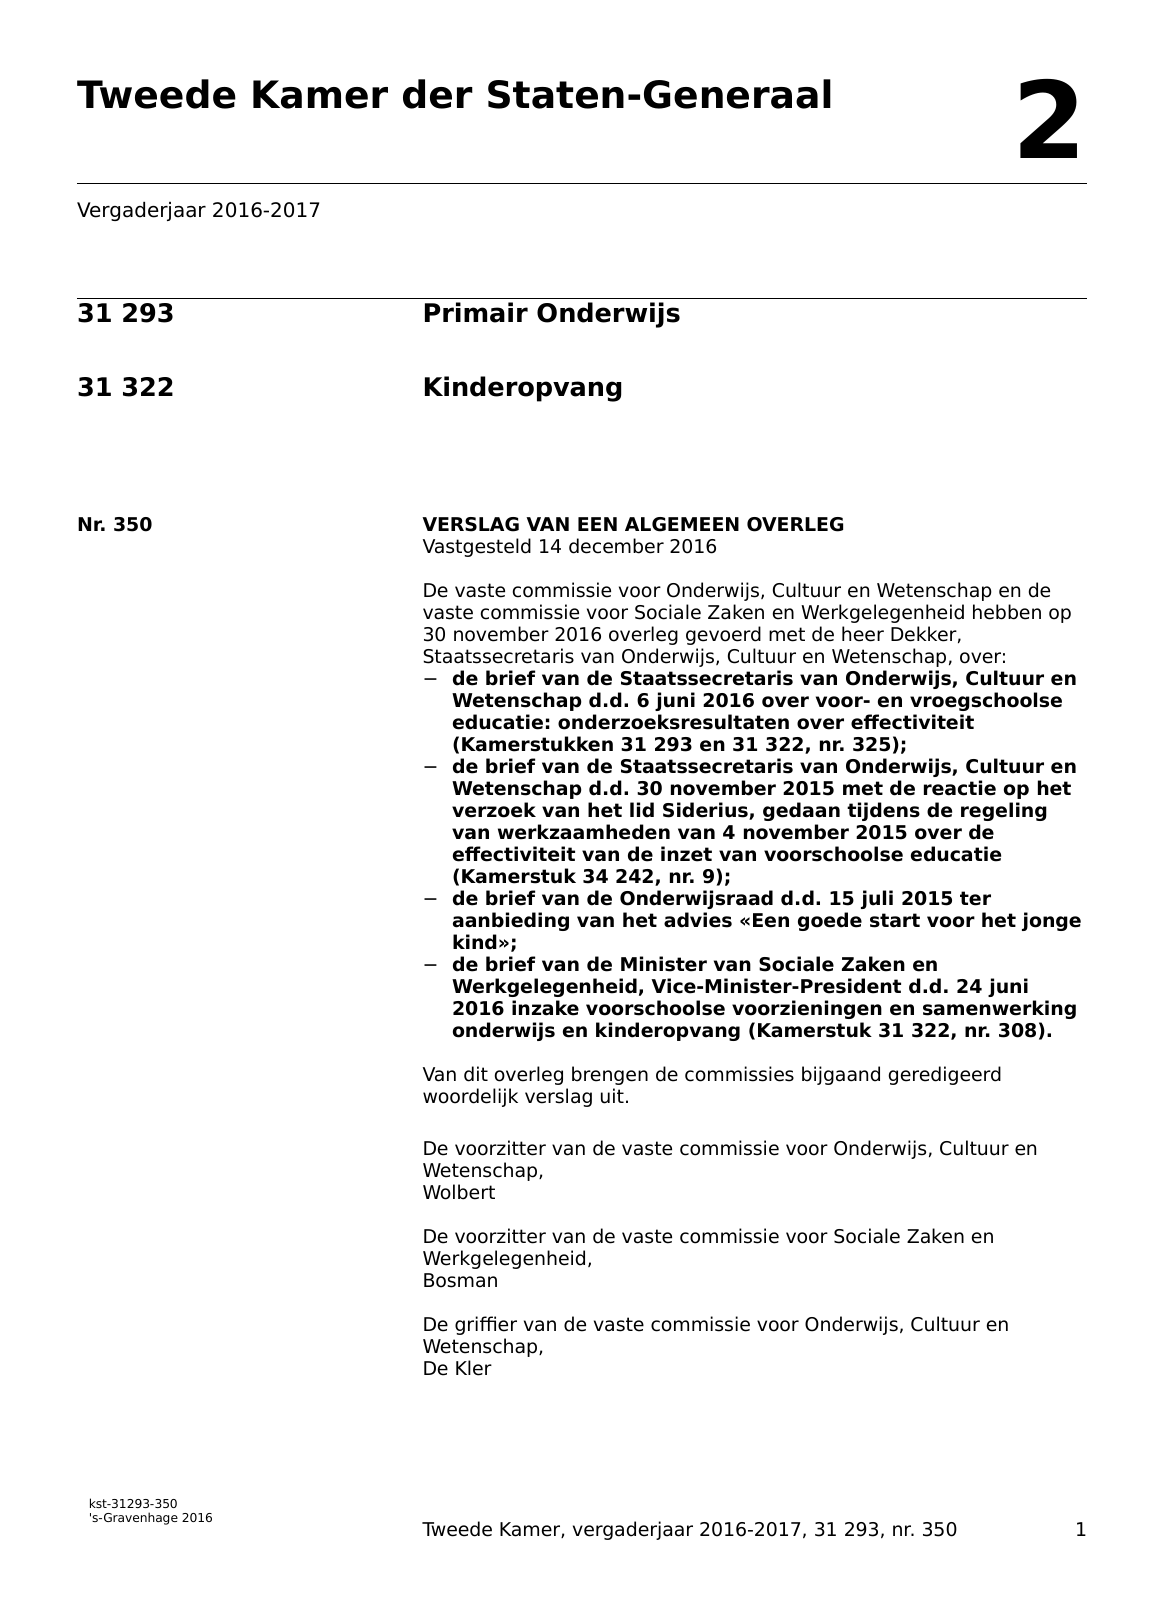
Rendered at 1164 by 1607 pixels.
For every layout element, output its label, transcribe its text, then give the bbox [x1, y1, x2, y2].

subtitle Nr. 350 VERSLAG VAN EEN ALGEMEEN OVERLEG [77, 514, 1087, 536]
text 's-Gravenhage 2016 [88, 1511, 323, 1525]
text − de brief van de Minister van Sociale Zaken en Werkgelegenheid, Vice-Minister-President d.d. 24 juni 2016 inzake voorschoolse voorzieningen en samenwerking onderwijs en kinderopvang (Kamerstuk 31 322, nr. 308). [422, 953, 1087, 1041]
text kst-31293-350 [88, 1497, 323, 1511]
text De voorzitter van de vaste commissie voor Onderwijs, Cultuur en Wetenschap, Wolbert [422, 1138, 1087, 1203]
text De voorzitter van de vaste commissie voor Sociale Zaken en Werkgelegenheid, Bosman [422, 1226, 1087, 1292]
subtitle 31 293 Primair Onderwijs [77, 299, 1087, 329]
table_header 2 [886, 59, 1087, 183]
table_cell Vergaderjaar 2016-2017 [77, 184, 1087, 298]
text − de brief van de Onderwijsraad d.d. 15 juli 2015 ter aanbieding van het advies «Een goede start voor het jonge kind»; [422, 888, 1087, 953]
subtitle 31 322 Kinderopvang [77, 373, 1087, 403]
text − de brief van de Staatssecretaris van Onderwijs, Cultuur en Wetenschap d.d. 30 november 2015 met de reactie op het verzoek van het lid Siderius, gedaan tijdens de regeling van werkzaamheden van 4 november 2015 over de effectiviteit van de inzet van voorschoolse educatie (Kamerstuk 34 242, nr. 9); [422, 756, 1087, 888]
table_header Tweede Kamer der Staten-Generaal [77, 59, 886, 183]
text De griffier van de vaste commissie voor Onderwijs, Cultuur en Wetenschap, De Kler [422, 1314, 1087, 1380]
text Vastgesteld 14 december 2016 [422, 536, 1087, 558]
text Van dit overleg brengen de commissies bijgaand geredigeerd woordelijk verslag uit. [422, 1064, 1087, 1108]
text − de brief van de Staatssecretaris van Onderwijs, Cultuur en Wetenschap d.d. 6 juni 2016 over voor- en vroegschoolse educatie: onderzoeksresultaten over effectiviteit (Kamerstukken 31 293 en 31 322, nr. 325); [422, 668, 1087, 756]
text De vaste commissie voor Onderwijs, Cultuur en Wetenschap en de vaste commissie voor Sociale Zaken en Werkgelegenheid hebben op 30 november 2016 overleg gevoerd met de heer Dekker, Staatssecretaris van Onderwijs, Cultuur en Wetenschap, over: [422, 580, 1087, 668]
